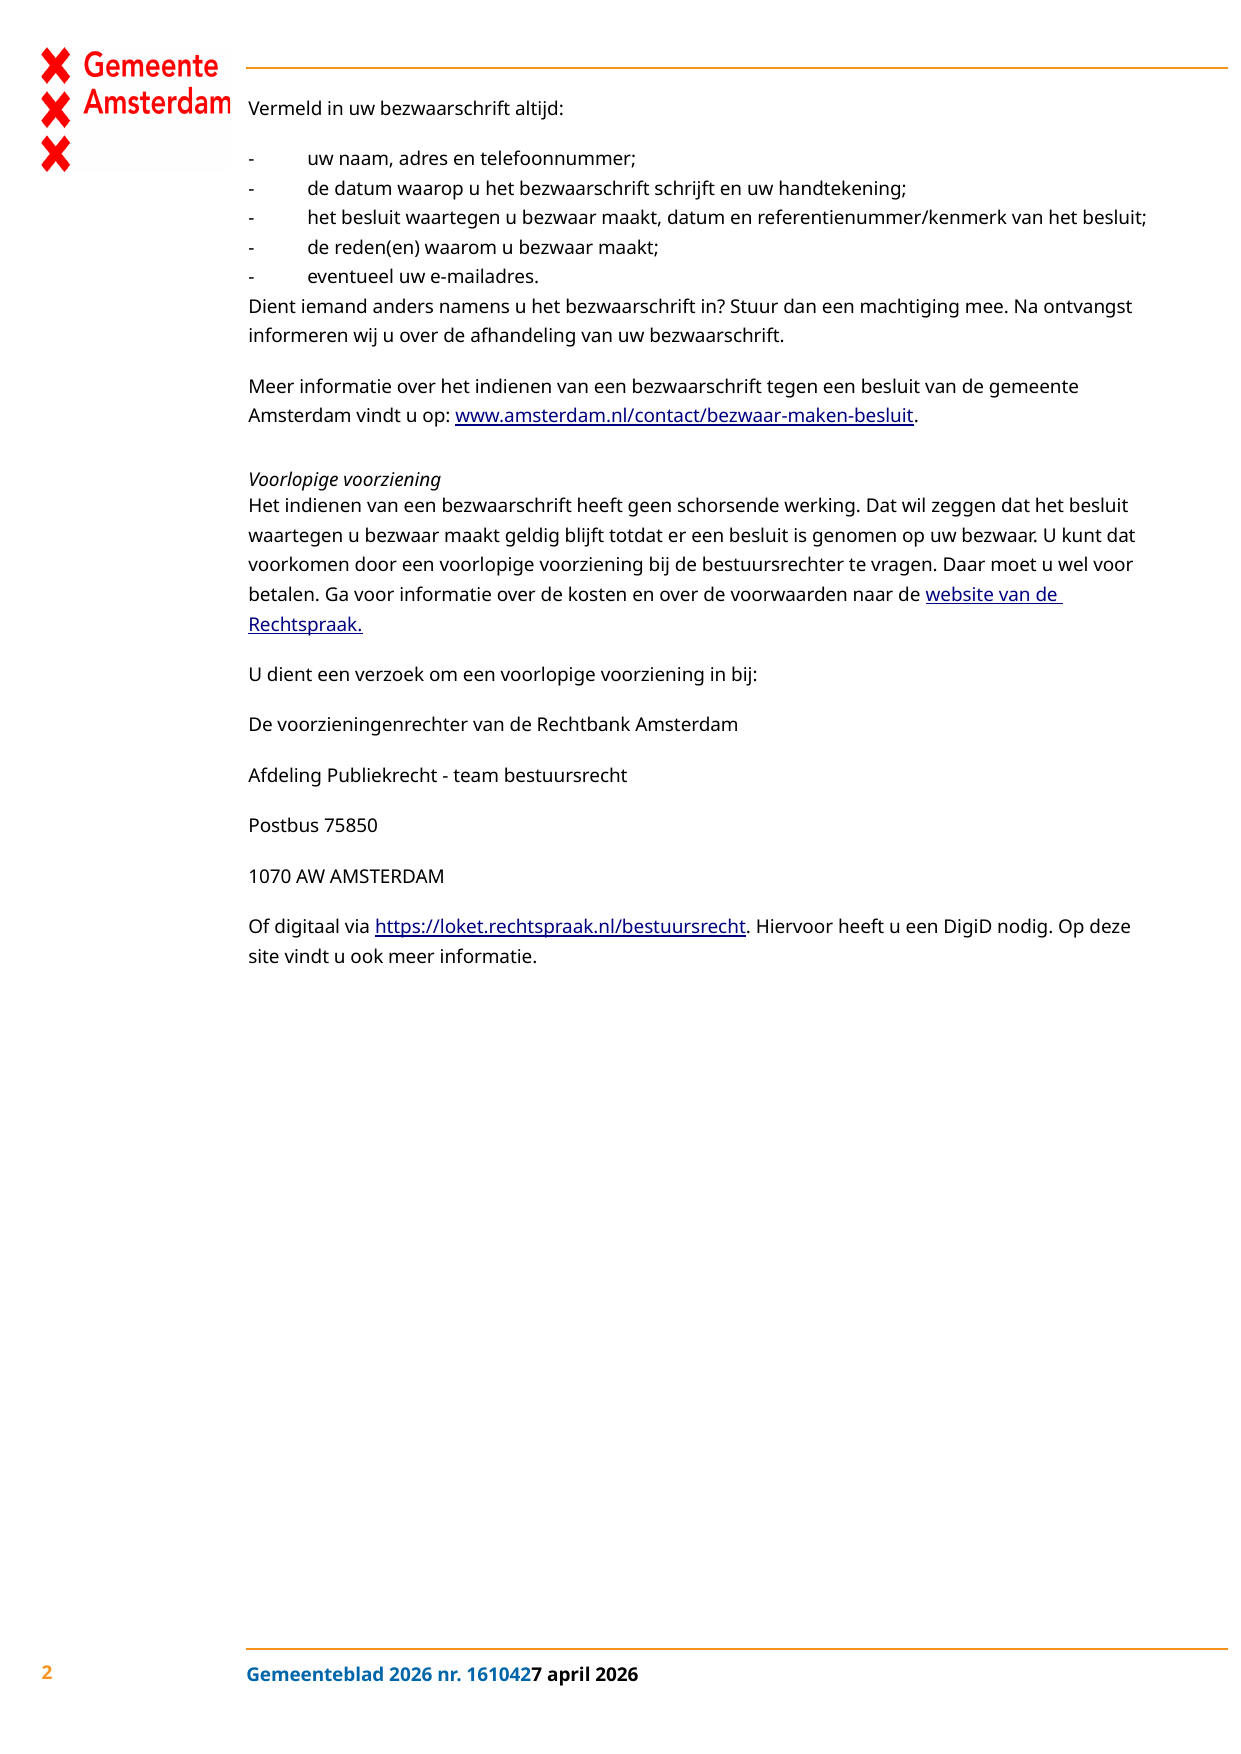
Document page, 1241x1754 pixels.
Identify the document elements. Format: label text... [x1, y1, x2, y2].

text Voorlopige voorziening [248, 467, 1152, 492]
text U dient een verzoek om een voorlopige voorziening in bij: [248, 661, 1152, 687]
text Postbus 75850 [248, 812, 1152, 838]
list eventueel uw e-mailadres. [248, 263, 1152, 289]
list het besluit waartegen u bezwaar maakt, datum en referentienummer/kenmerk van het besluit; [248, 204, 1152, 230]
list de datum waarop u het bezwaarschrift schrijft en uw handtekening; [248, 175, 1152, 201]
text Of digitaal via https://loket.rechtspraak.nl/bestuursrecht. Hiervoor heeft u een DigiD nodig. Op deze site vindt u ook meer informatie. [248, 913, 1152, 968]
picture [41, 47, 231, 172]
text Meer informatie over het indienen van een bezwaarschrift tegen een besluit van de gemeente Amsterdam vindt u op: www.amsterdam.nl/contact/bezwaar-maken-besluit. [248, 373, 1152, 428]
text Het indienen van een bezwaarschrift heeft geen schorsende werking. Dat wil zeggen dat het besluit waartegen u bezwaar maakt geldig blijft totdat er een besluit is genomen op uw bezwaar. U kunt dat voorkomen door een voorlopige voorziening bij de bestuursrechter te vragen. Daar moet u wel voor betalen. Ga voor informatie over de kosten en over de voorwaarden naar de website van de Rechtspraak. [248, 492, 1152, 636]
text Dient iemand anders namens u het bezwaarschrift in? Stuur dan een machtiging mee. Na ontvangst informeren wij u over de afhandeling van uw bezwaarschrift. [248, 293, 1152, 348]
list uw naam, adres en telefoonnummer; [248, 145, 1152, 171]
text Vermeld in uw bezwaarschrift altijd: [248, 95, 1152, 121]
text 1070 AW AMSTERDAM [248, 863, 1152, 888]
text Afdeling Publiekrecht - team bestuursrecht [248, 762, 1152, 788]
list de reden(en) waarom u bezwaar maakt; [248, 234, 1152, 260]
text De voorzieningenrechter van de Rechtbank Amsterdam [248, 712, 1152, 737]
